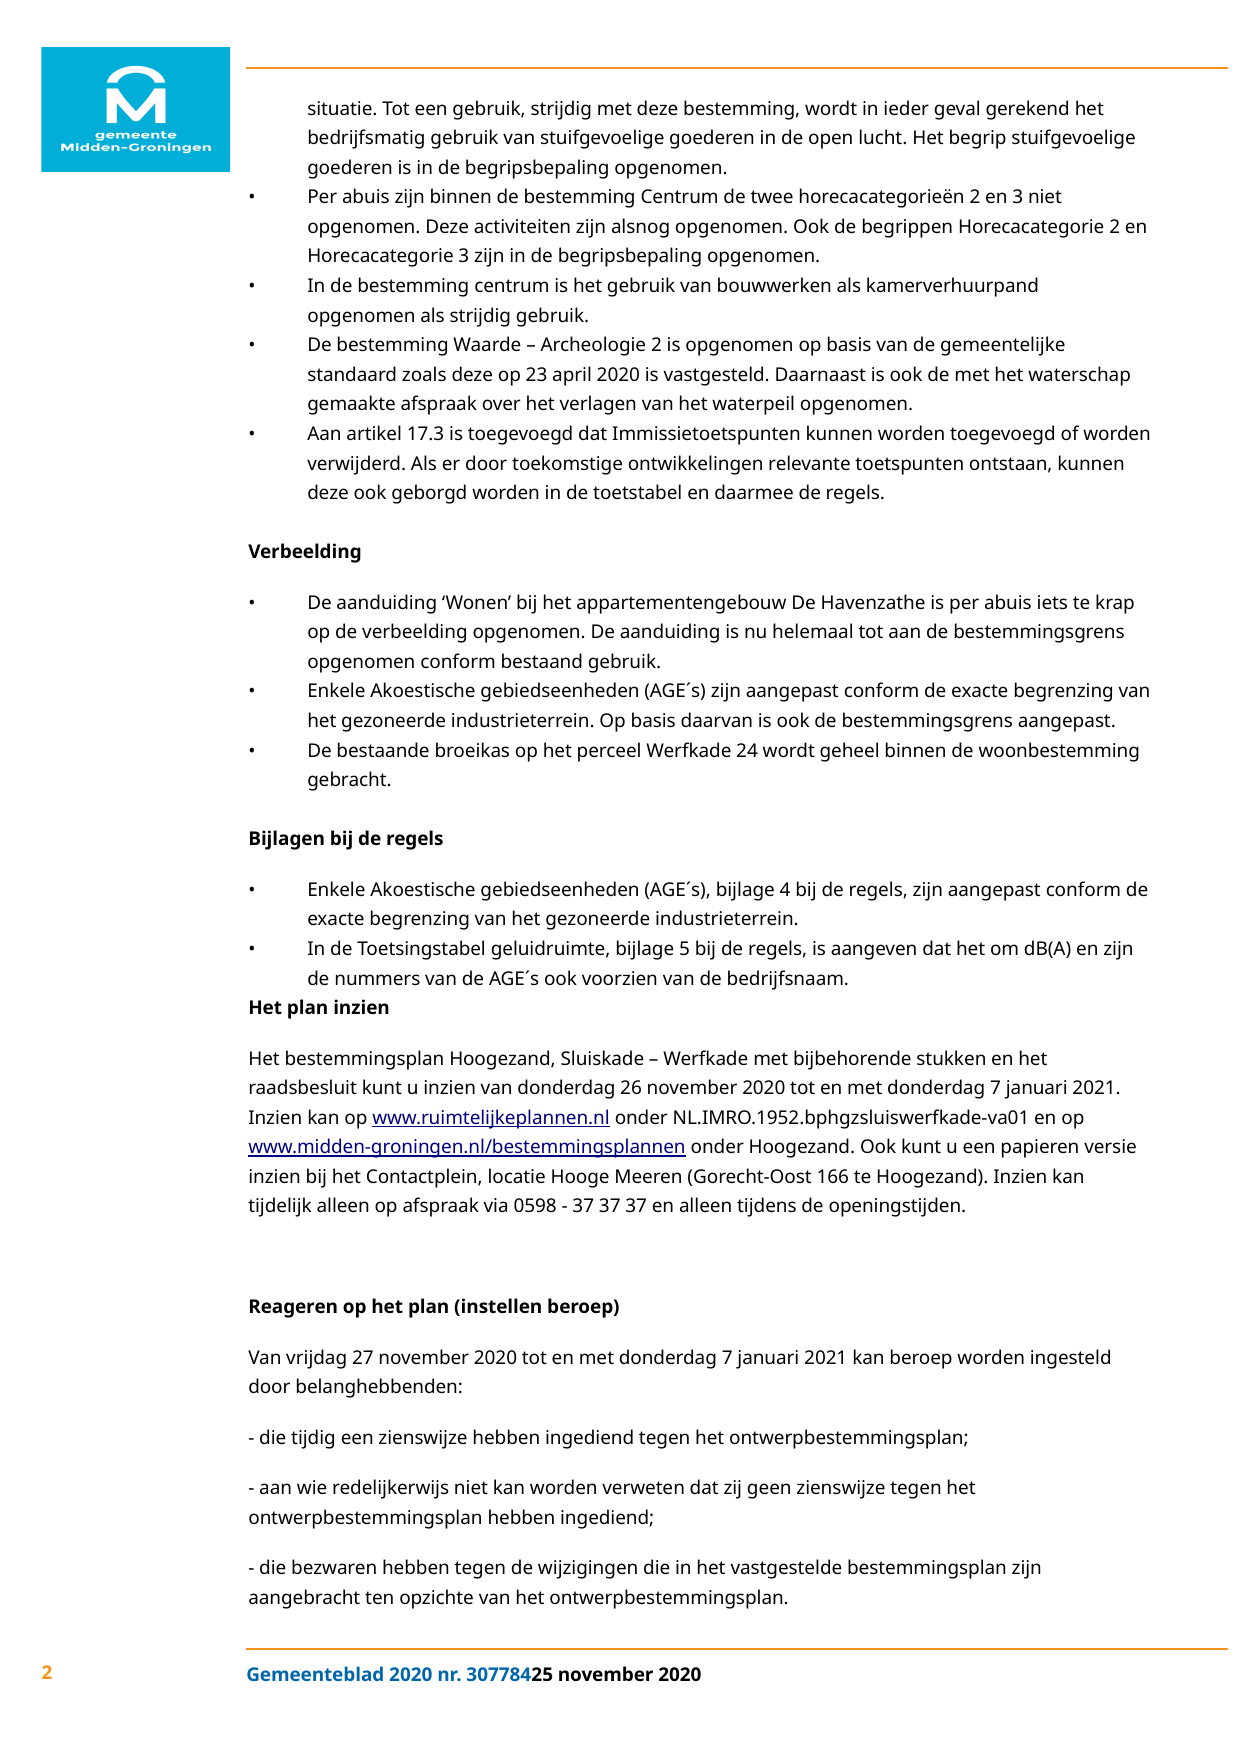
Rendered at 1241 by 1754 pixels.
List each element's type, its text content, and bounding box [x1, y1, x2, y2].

picture [108, 66, 164, 82]
picture [107, 89, 165, 122]
list Enkele Akoestische gebiedseenheden (AGE´s) zijn aangepast conform de exacte begrenzing van het gezoneerde industrieterrein. Op basis daarvan is ook de bestemmingsgrens aangepast. [248, 678, 1152, 733]
list De bestaande broeikas op het perceel Werfkade 24 wordt geheel binnen de woonbestemming gebracht. [248, 737, 1152, 792]
text Het bestemmingsplan Hoogezand, Sluiskade – Werfkade met bijbehorende stukken en het raadsbesluit kunt u inzien van donderdag 26 november 2020 tot en met donderdag 7 januari 2021. Inzien kan op www.ruimtelijkeplannen.nl onder NL.IMRO.1952.bphgzsluiswerfkade-va01 en op www.midden-groningen.nl/bestemmingsplannen onder Hoogezand. Ook kunt u een papieren versie inzien bij het Contactplein, locatie Hooge Meeren (Gorecht-Oost 166 te Hoogezand). Inzien kan tijdelijk alleen op afspraak via 0598 - 37 37 37 en alleen tijdens de openingstijden. [248, 1045, 1152, 1218]
text Van vrijdag 27 november 2020 tot en met donderdag 7 januari 2021 kan beroep worden ingesteld door belanghebbenden: [248, 1344, 1152, 1399]
text Reageren op het plan (instellen beroep) [248, 1293, 1152, 1319]
text - aan wie redelijkerwijs niet kan worden verweten dat zij geen zienswijze tegen het ontwerpbestemmingsplan hebben ingediend; [248, 1474, 1152, 1530]
text Het plan inzien [248, 994, 1152, 1020]
picture [184, 146, 190, 153]
list In de Toetsingstabel geluidruimte, bijlage 5 bij de regels, is aangeven dat het om dB(A) en zijn de nummers van de AGE´s ook voorzien van de bedrijfsnaam. [248, 935, 1152, 991]
list Per abuis zijn binnen de bestemming Centrum de twee horecacategorieën 2 en 3 niet opgenomen. Deze activiteiten zijn alsnog opgenomen. Ook de begrippen Horecacategorie 2 en Horecacategorie 3 zijn in de begripsbepaling opgenomen. [248, 183, 1152, 268]
text Bijlagen bij de regels [248, 826, 1152, 851]
list In de bestemming centrum is het gebruik van bouwwerken als kamerverhuurpand opgenomen als strijdig gebruik. [248, 272, 1152, 328]
text - die bezwaren hebben tegen de wijzigingen die in het vastgestelde bestemmingsplan zijn aangebracht ten opzichte van het ontwerpbestemmingsplan. [248, 1554, 1152, 1610]
text - die tijdig een zienswijze hebben ingediend tegen het ontwerpbestemmingsplan; [248, 1424, 1152, 1450]
text Verbeelding [248, 538, 1152, 564]
list Aan artikel 17.3 is toegevoegd dat Immissietoetspunten kunnen worden toegevoegd of worden verwijderd. Als er door toekomstige ontwikkelingen relevante toetspunten ontstaan, kunnen deze ook geborgd worden in de toetstabel en daarmee de regels. [248, 420, 1152, 505]
list Enkele Akoestische gebiedseenheden (AGE´s), bijlage 4 bij de regels, zijn aangepast conform de exacte begrenzing van het gezoneerde industrieterrein. [248, 876, 1152, 931]
list De aanduiding ‘Wonen’ bij het appartementengebouw De Havenzathe is per abuis iets te krap op de verbeelding opgenomen. De aanduiding is nu helemaal tot aan de bestemmingsgrens opgenomen conform bestaand gebruik. [248, 589, 1152, 674]
list De bestemming Waarde – Archeologie 2 is opgenomen op basis van de gemeentelijke standaard zoals deze op 23 april 2020 is vastgesteld. Daarnaast is ook de met het waterschap gemaakte afspraak over het verlagen van het waterpeil opgenomen. [248, 331, 1152, 416]
list situatie. Tot een gebruik, strijdig met deze bestemming, wordt in ieder geval gerekend het bedrijfsmatig gebruik van stuifgevoelige goederen in de open lucht. Het begrip stuifgevoelige goederen is in de begripsbepaling opgenomen. [248, 95, 1152, 180]
